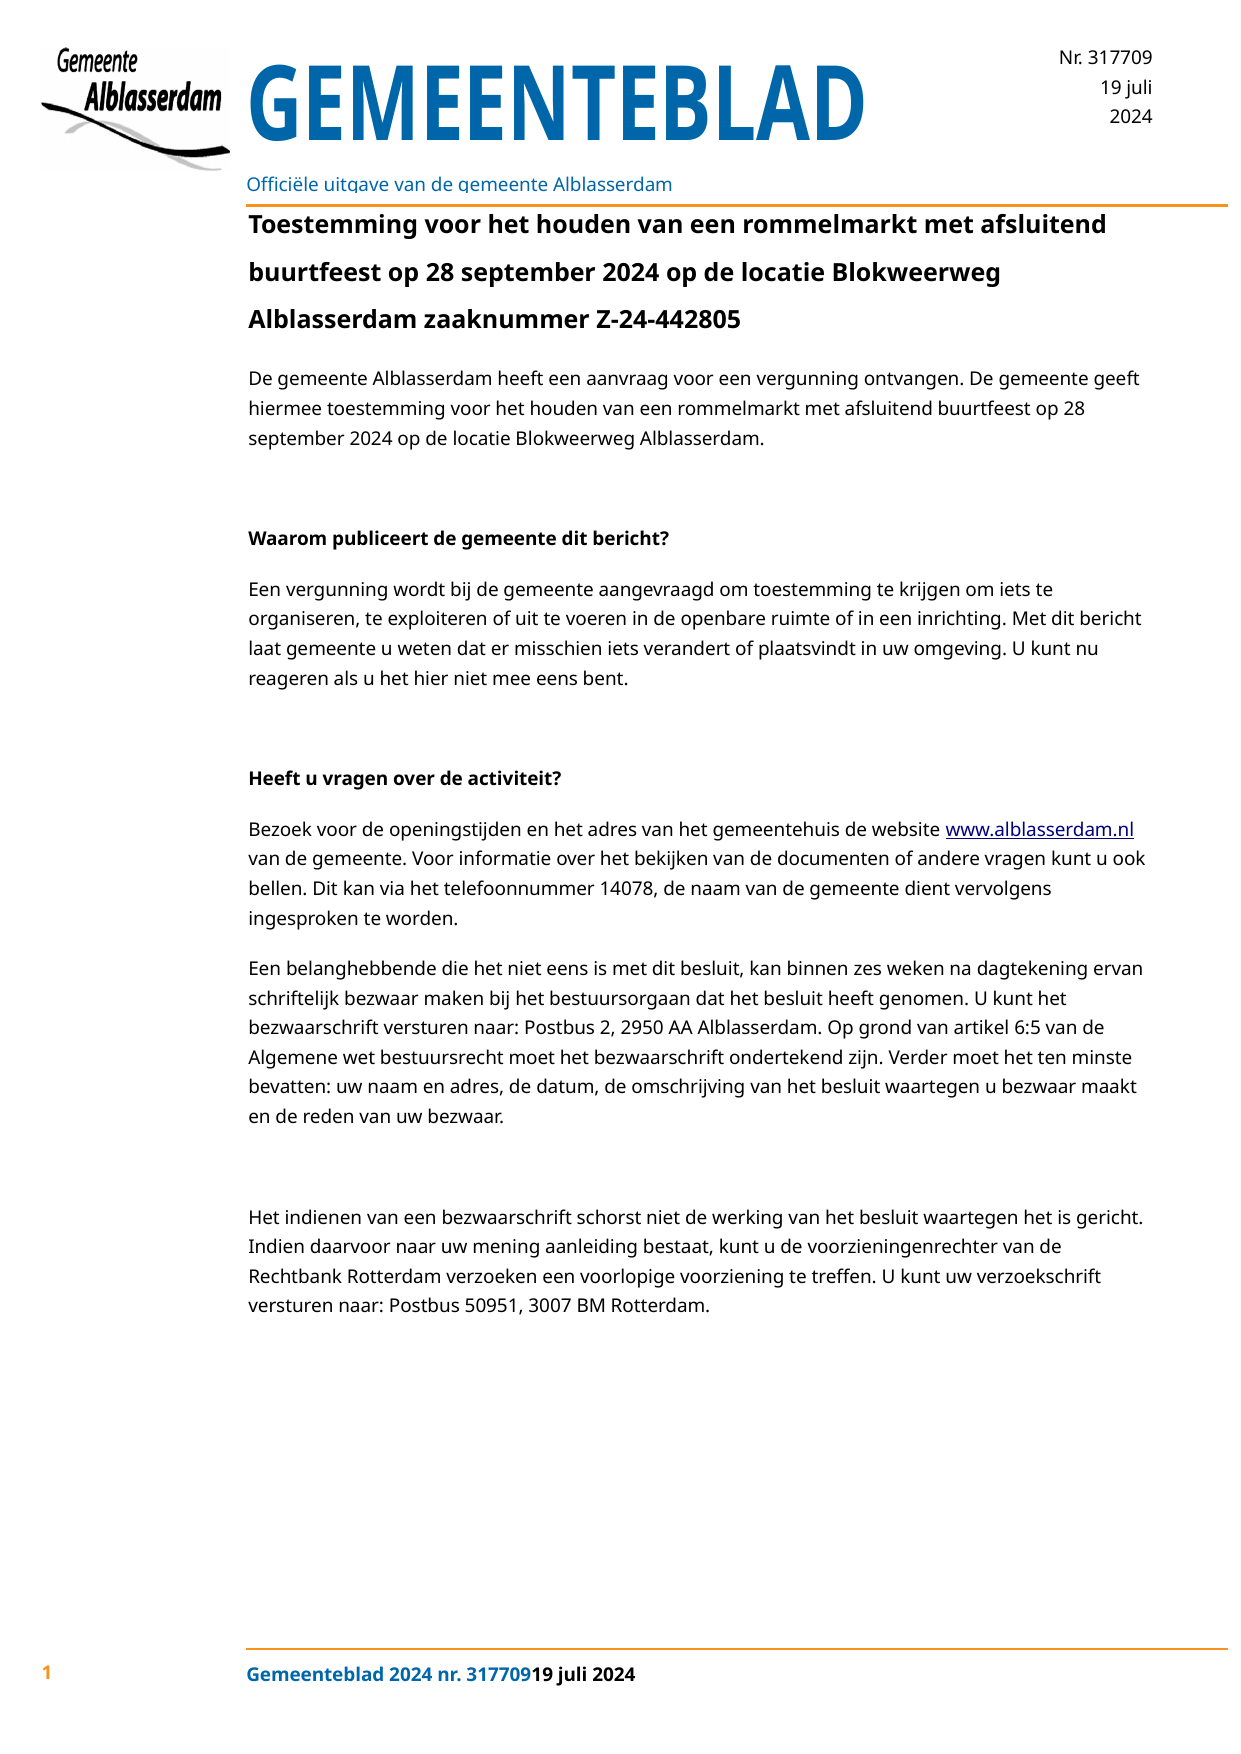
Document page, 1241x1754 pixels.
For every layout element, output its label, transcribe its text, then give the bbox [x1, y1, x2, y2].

text Bezoek voor de openingstijden en het adres van het gemeentehuis de website www.alblasserdam.nl van de gemeente. Voor informatie over het bekijken van de documenten of andere vragen kunt u ook bellen. Dit kan via het telefoonnummer 14078, de naam van de gemeente dient vervolgens ingesproken te worden. [248, 816, 1152, 930]
text Het indienen van een bezwaarschrift schorst niet de werking van het besluit waartegen het is gericht. Indien daarvoor naar uw mening aanleiding bestaat, kunt u de voorzieningenrechter van de Rechtbank Rotterdam verzoeken een voorlopige voorziening te treffen. U kunt uw verzoekschrift versturen naar: Postbus 50951, 3007 BM Rotterdam. [248, 1204, 1152, 1318]
picture [41, 47, 231, 172]
text Heeft u vragen over de activiteit? [248, 766, 1152, 791]
text De gemeente Alblasserdam heeft een aanvraag voor een vergunning ontvangen. De gemeente geeft hiermee toestemming voor het houden van een rommelmarkt met afsluitend buurtfeest op 28 september 2024 op de locatie Blokweerweg Alblasserdam. [248, 366, 1152, 450]
text Waarom publiceert de gemeente dit bericht? [248, 526, 1152, 551]
text Een vergunning wordt bij de gemeente aangevraagd om toestemming te krijgen om iets te organiseren, te exploiteren of uit te voeren in de openbare ruimte of in een inrichting. Met dit bericht laat gemeente u weten dat er misschien iets verandert of plaatsvindt in uw omgeving. U kunt nu reageren als u het hier niet mee eens bent. [248, 576, 1152, 690]
text Een belanghebbende die het niet eens is met dit besluit, kan binnen zes weken na dagtekening ervan schriftelijk bezwaar maken bij het bestuursorgaan dat het besluit heeft genomen. U kunt het bezwaarschrift versturen naar: Postbus 2, 2950 AA Alblasserdam. Op grond van artikel 6:5 van de Algemene wet bestuursrecht moet het bezwaarschrift ondertekend zijn. Verder moet het ten minste bevatten: uw naam en adres, de datum, de omschrijving van het besluit waartegen u bezwaar maakt en de reden van uw bezwaar. [248, 955, 1152, 1129]
text Toestemming voor het houden van een rommelmarkt met afsluitend buurtfeest op 28 september 2024 op de locatie Blokweerweg Alblasserdam zaaknummer Z-24-442805 [248, 207, 1152, 336]
